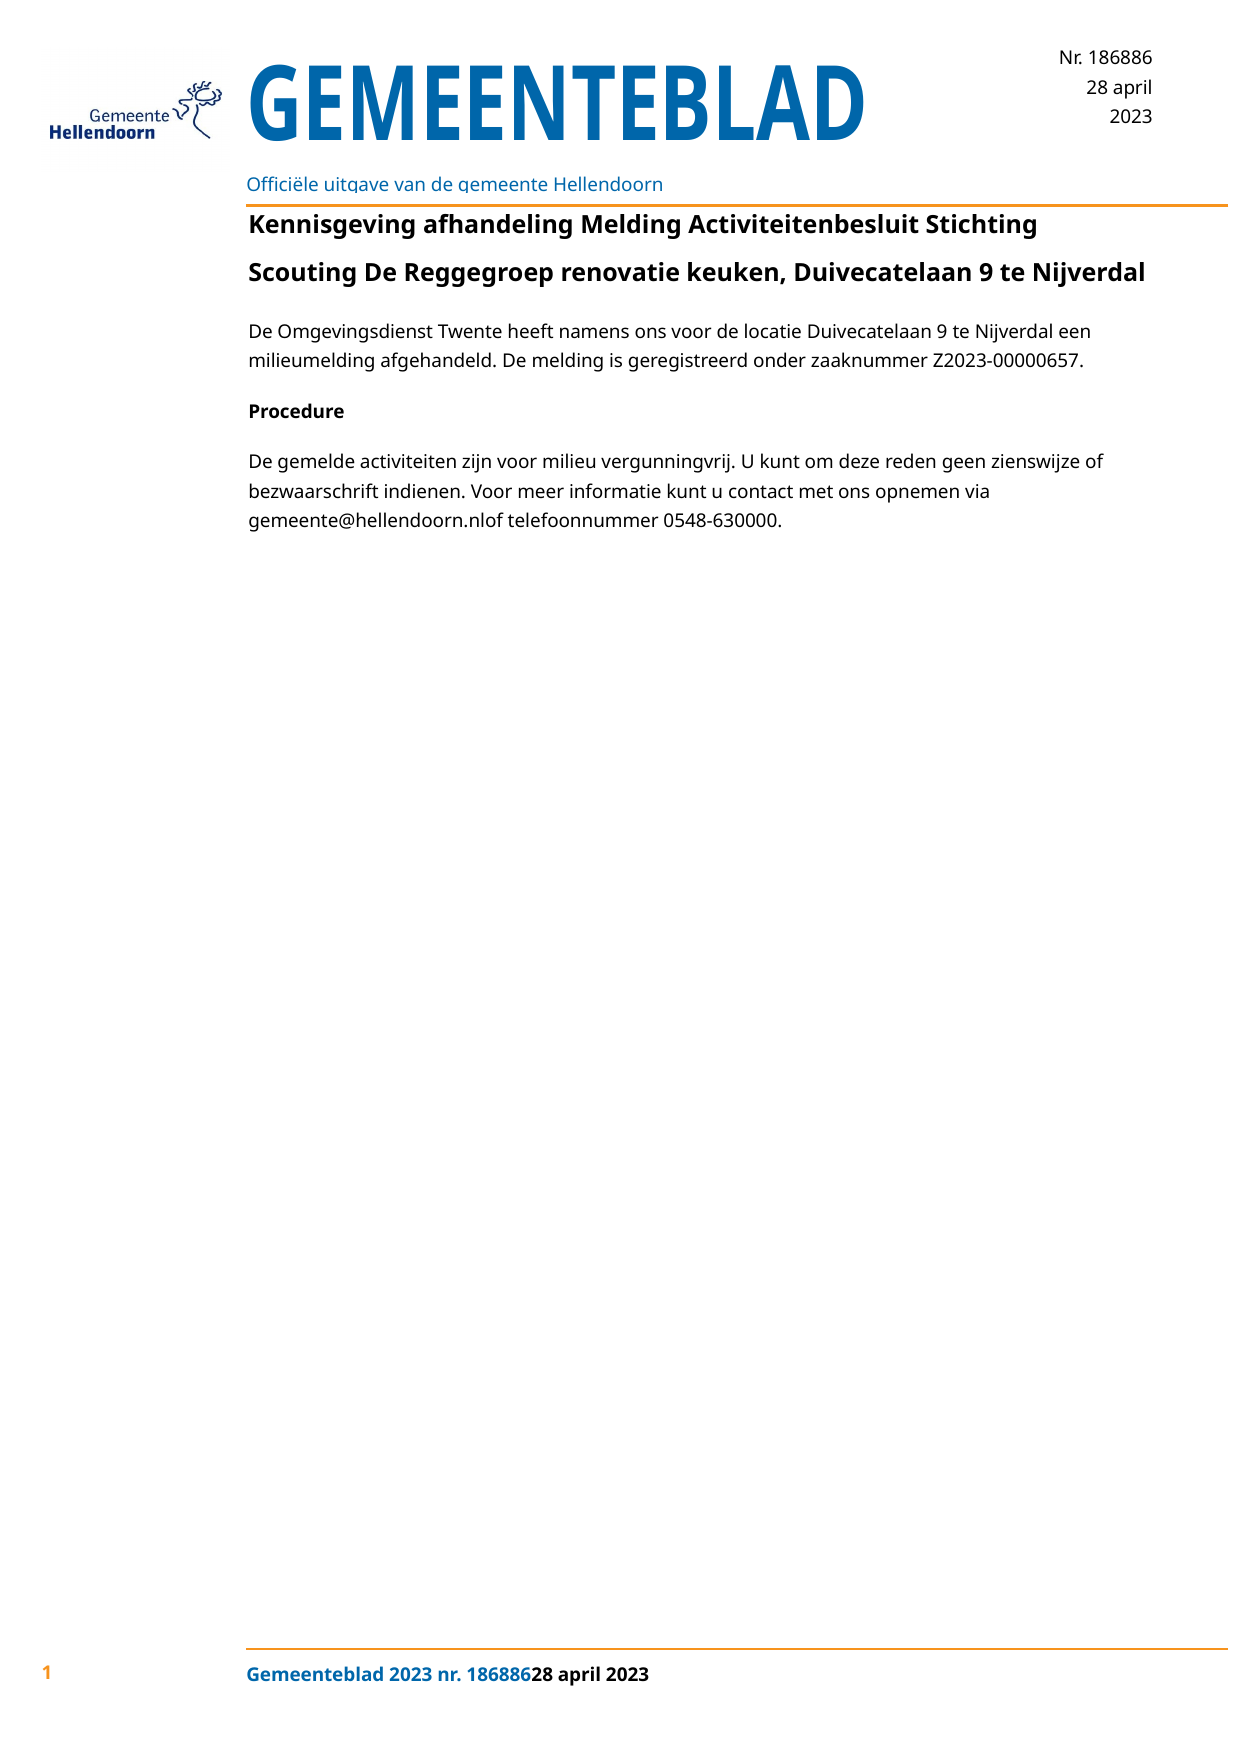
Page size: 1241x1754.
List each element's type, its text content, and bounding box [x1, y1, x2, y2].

text De gemelde activiteiten zijn voor milieu vergunningvrij. U kunt om deze reden geen zienswijze of bezwaarschrift indienen. Voor meer informatie kunt u contact met ons opnemen via gemeente@hellendoorn.nlof telefoonnummer 0548-630000. [248, 448, 1152, 533]
text Kennisgeving afhandeling Melding Activiteitenbesluit Stichting Scouting De Reggegroep renovatie keuken, Duivecatelaan 9 te Nijverdal [248, 207, 1152, 288]
text De Omgevingsdienst Twente heeft namens ons voor de locatie Duivecatelaan 9 te Nijverdal een milieumelding afgehandeld. De melding is geregistreerd onder zaaknummer Z2023-00000657. [248, 318, 1152, 373]
picture [41, 47, 231, 172]
text Procedure [248, 398, 1152, 424]
